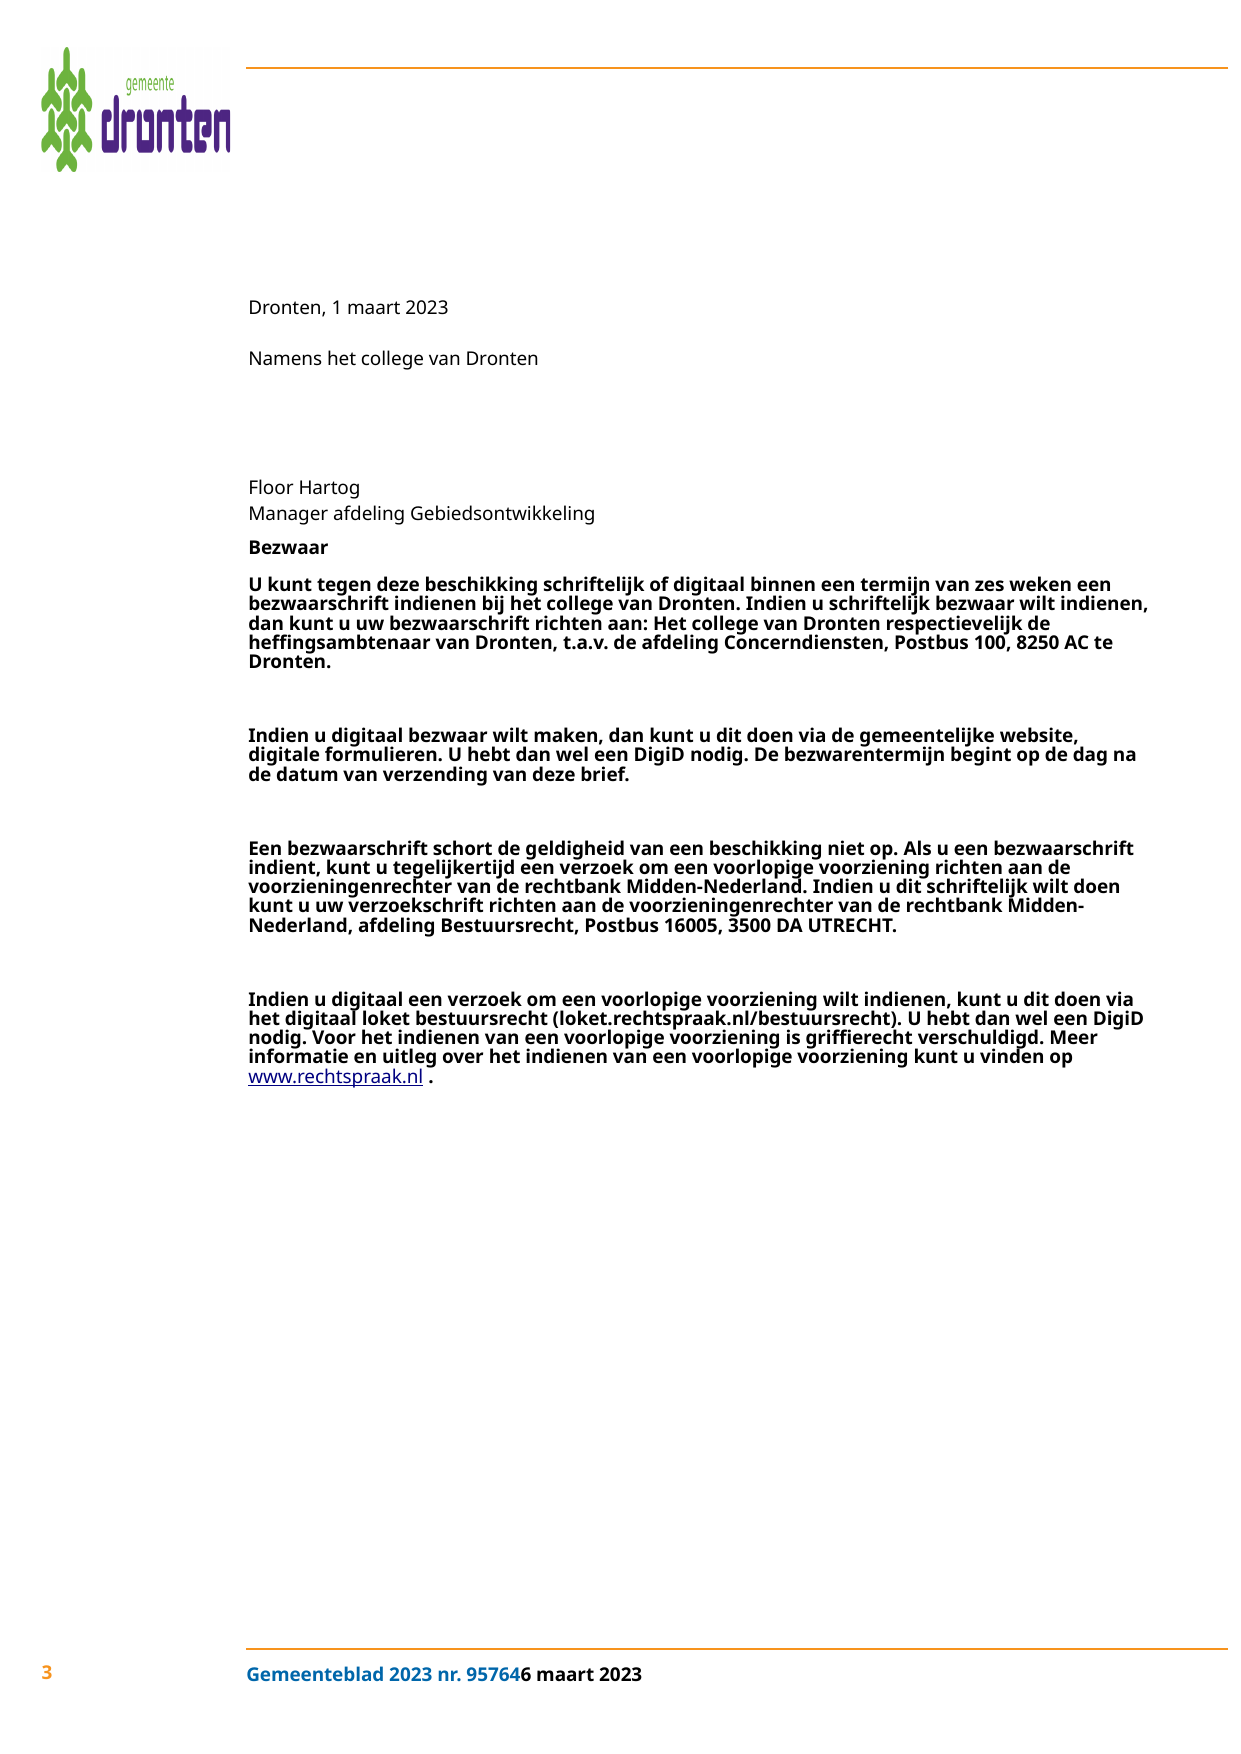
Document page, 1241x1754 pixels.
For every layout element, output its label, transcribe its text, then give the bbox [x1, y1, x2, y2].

picture [41, 47, 231, 172]
text Bezwaar [248, 539, 1152, 558]
text U kunt tegen deze beschikking schriftelijk of digitaal binnen een termijn van zes weken een bezwaarschrift indienen bij het college van Dronten. Indien u schriftelijk bezwaar wilt indienen, dan kunt u uw bezwaarschrift richten aan: Het college van Dronten respectievelijk de heffingsambtenaar van Dronten, t.a.v. de afdeling Concerndiensten, Postbus 100, 8250 AC te Dronten. [248, 576, 1152, 672]
text Een bezwaarschrift schort de geldigheid van een beschikking niet op. Als u een bezwaarschrift indient, kunt u tegelijkertijd een verzoek om een voorlopige voorziening richten aan de voorzieningenrechter van de rechtbank Midden-Nederland. Indien u dit schriftelijk wilt doen kunt u uw verzoekschrift richten aan de voorzieningenrechter van de rechtbank Midden-Nederland, afdeling Bestuursrecht, Postbus 16005, 3500 DA UTRECHT. [248, 839, 1152, 936]
text Floor Hartog [248, 474, 1152, 500]
text Dronten, 1 maart 2023 [248, 294, 1152, 319]
text Indien u digitaal een verzoek om een voorlopige voorziening wilt indienen, kunt u dit doen via het digitaal loket bestuursrecht (loket.rechtspraak.nl/bestuursrecht). U hebt dan wel een DigiD nodig. Voor het indienen van een voorlopige voorziening is griffierecht verschuldigd. Meer informatie en uitleg over het indienen van een voorlopige voorziening kunt u vinden op www.rechtspraak.nl . [248, 991, 1152, 1087]
text Manager afdeling Gebiedsontwikkeling [248, 500, 1152, 525]
text Indien u digitaal bezwaar wilt maken, dan kunt u dit doen via de gemeentelijke website, digitale formulieren. U hebt dan wel een DigiD nodig. De bezwarentermijn begint op de dag na de datum van verzending van deze brief. [248, 727, 1152, 785]
text Namens het college van Dronten [248, 345, 1152, 371]
